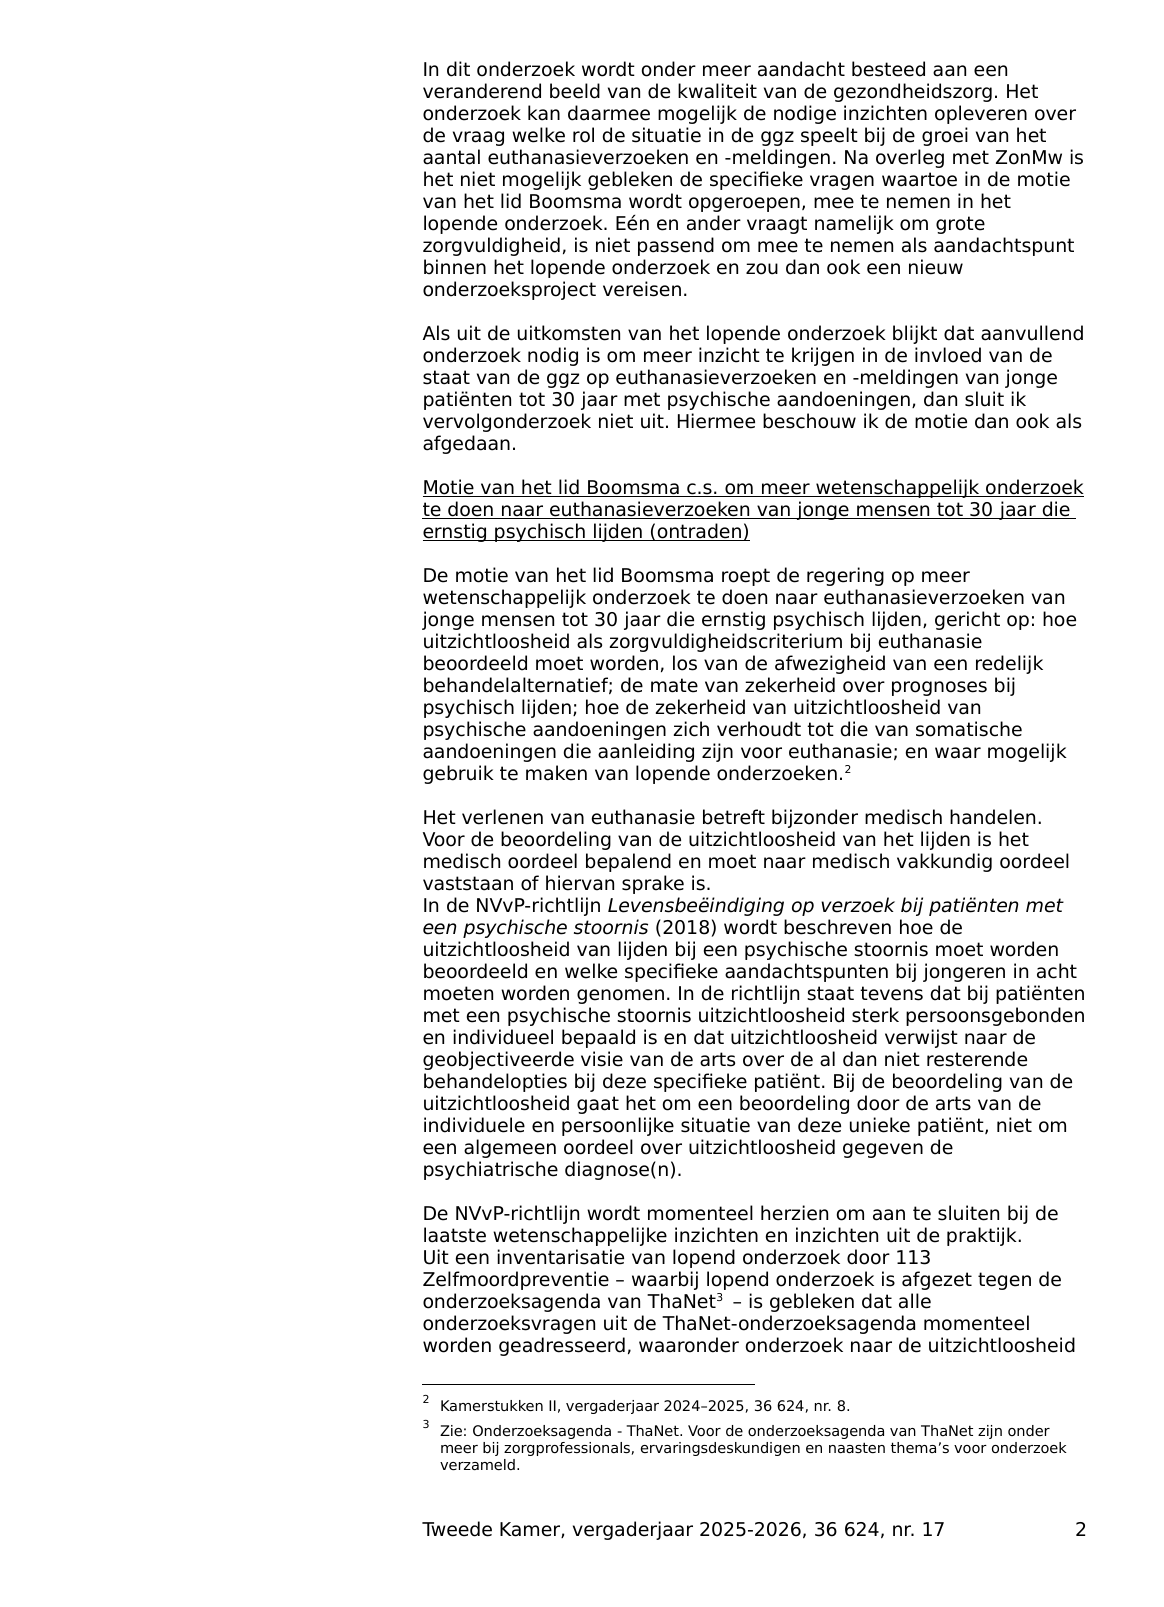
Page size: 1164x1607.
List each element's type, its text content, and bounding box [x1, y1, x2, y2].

text Als uit de uitkomsten van het lopende onderzoek blijkt dat aanvullend onderzoek nodig is om meer inzicht te krijgen in de invloed van de staat van de ggz op euthanasieverzoeken en -meldingen van jonge patiënten tot 30 jaar met psychische aandoeningen, dan sluit ik vervolgonderzoek niet uit. Hiermee beschouw ik de motie dan ook als afgedaan. [422, 323, 1087, 455]
text De NVvP-richtlijn wordt momenteel herzien om aan te sluiten bij de laatste wetenschappelijke inzichten en inzichten uit de praktijk. [422, 1203, 1087, 1247]
text Zie: Onderzoeksagenda - ThaNet. Voor de onderzoeksagenda van ThaNet zijn onder meer bij zorgprofessionals, ervaringsdeskundigen en naasten thema’s voor onderzoek verzameld. [422, 1418, 1087, 1474]
text Het verlenen van euthanasie betreft bijzonder medisch handelen. Voor de beoordeling van de uitzichtloosheid van het lijden is het medisch oordeel bepalend en moet naar medisch vakkundig oordeel vaststaan of hiervan sprake is. [422, 807, 1087, 895]
text Kamerstukken II, vergaderjaar 2024–2025, 36 624, nr. 8. [422, 1393, 1087, 1416]
text In dit onderzoek wordt onder meer aandacht besteed aan een veranderend beeld van de kwaliteit van de gezondheidszorg. Het onderzoek kan daarmee mogelijk de nodige inzichten opleveren over de vraag welke rol de situatie in de ggz speelt bij de groei van het aantal euthanasieverzoeken en -meldingen. Na overleg met ZonMw is het niet mogelijk gebleken de specifieke vragen waartoe in de motie van het lid Boomsma wordt opgeroepen, mee te nemen in het lopende onderzoek. Eén en ander vraagt namelijk om grote zorgvuldigheid, is niet passend om mee te nemen als aandachtspunt binnen het lopende onderzoek en zou dan ook een nieuw onderzoeksproject vereisen. [422, 59, 1087, 301]
text Uit een inventarisatie van lopend onderzoek door 113 Zelfmoordpreventie – waarbij lopend onderzoek is afgezet tegen de onderzoeksagenda van ThaNet – is gebleken dat alle onderzoeksvragen uit de ThaNet-onderzoeksagenda momenteel worden geadresseerd, waaronder onderzoek naar de uitzichtloosheid [422, 1247, 1087, 1357]
text In de NVvP-richtlijn Levensbeëindiging op verzoek bij patiënten met een psychische stoornis (2018) wordt beschreven hoe de uitzichtloosheid van lijden bij een psychische stoornis moet worden beoordeeld en welke specifieke aandachtspunten bij jongeren in acht moeten worden genomen. In de richtlijn staat tevens dat bij patiënten met een psychische stoornis uitzichtloosheid sterk persoonsgebonden en individueel bepaald is en dat uitzichtloosheid verwijst naar de geobjectiveerde visie van de arts over de al dan niet resterende behandelopties bij deze specifieke patiënt. Bij de beoordeling van de uitzichtloosheid gaat het om een beoordeling door de arts van de individuele en persoonlijke situatie van deze unieke patiënt, niet om een algemeen oordeel over uitzichtloosheid gegeven de psychiatrische diagnose(n). [422, 895, 1087, 1181]
text De motie van het lid Boomsma roept de regering op meer wetenschappelijk onderzoek te doen naar euthanasieverzoeken van jonge mensen tot 30 jaar die ernstig psychisch lijden, gericht op: hoe uitzichtloosheid als zorgvuldigheidscriterium bij euthanasie beoordeeld moet worden, los van de afwezigheid van een redelijk behandelalternatief; de mate van zekerheid over prognoses bij psychisch lijden; hoe de zekerheid van uitzichtloosheid van psychische aandoeningen zich verhoudt tot die van somatische aandoeningen die aanleiding zijn voor euthanasie; en waar mogelijk gebruik te maken van lopende onderzoeken. [422, 565, 1087, 785]
subtitle Motie van het lid Boomsma c.s. om meer wetenschappelijk onderzoek te doen naar euthanasieverzoeken van jonge mensen tot 30 jaar die ernstig psychisch lijden (ontraden) [422, 477, 1087, 543]
